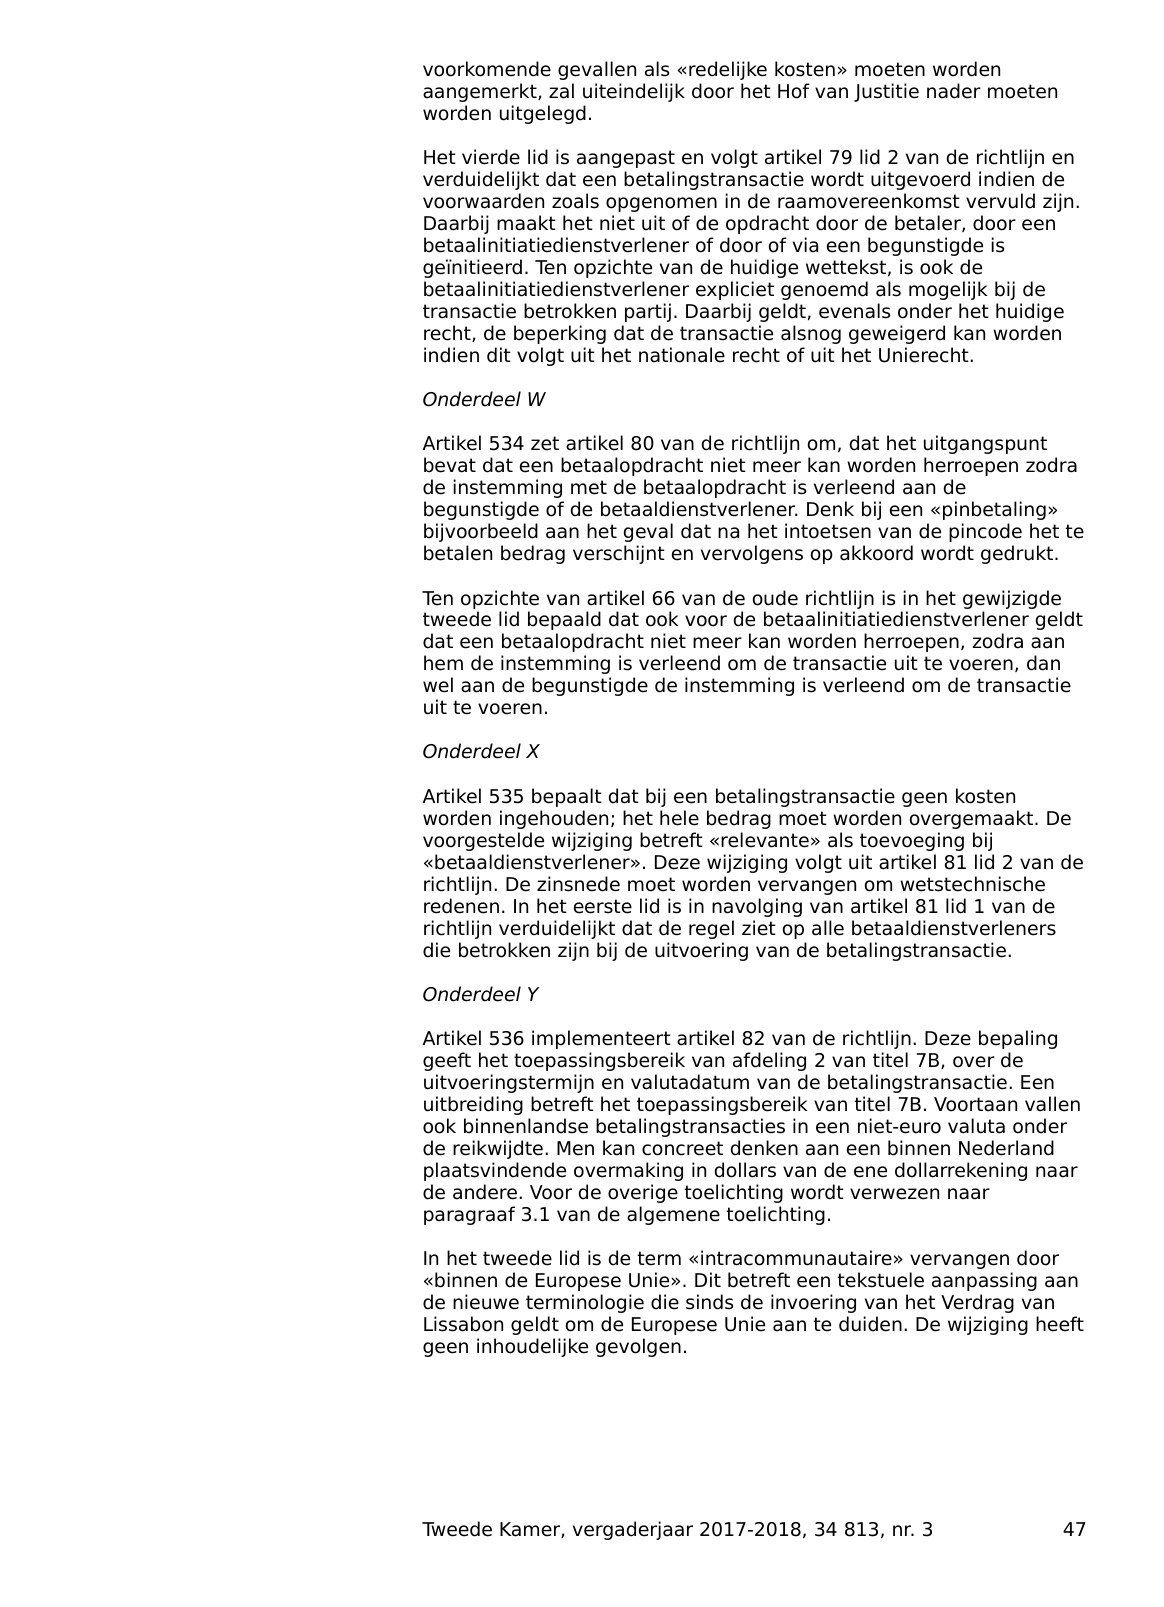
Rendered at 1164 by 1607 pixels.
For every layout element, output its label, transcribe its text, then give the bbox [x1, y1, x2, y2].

text Ten opzichte van artikel 66 van de oude richtlijn is in het gewijzigde tweede lid bepaald dat ook voor de betaalinitiatiedienstverlener geldt dat een betaalopdracht niet meer kan worden herroepen, zodra aan hem de instemming is verleend om de transactie uit te voeren, dan wel aan de begunstigde de instemming is verleend om de transactie uit te voeren. [422, 587, 1087, 719]
subtitle Onderdeel X [422, 741, 1087, 763]
text Artikel 535 bepaalt dat bij een betalingstransactie geen kosten worden ingehouden; het hele bedrag moet worden overgemaakt. De voorgestelde wijziging betreft «relevante» als toevoeging bij «betaaldienstverlener». Deze wijziging volgt uit artikel 81 lid 2 van de richtlijn. De zinsnede moet worden vervangen om wetstechnische redenen. In het eerste lid is in navolging van artikel 81 lid 1 van de richtlijn verduidelijkt dat de regel ziet op alle betaaldienstverleners die betrokken zijn bij de uitvoering van de betalingstransactie. [422, 786, 1087, 961]
text Artikel 534 zet artikel 80 van de richtlijn om, dat het uitgangspunt bevat dat een betaalopdracht niet meer kan worden herroepen zodra de instemming met de betaalopdracht is verleend aan de begunstigde of de betaaldienstverlener. Denk bij een «pinbetaling» bijvoorbeeld aan het geval dat na het intoetsen van de pincode het te betalen bedrag verschijnt en vervolgens op akkoord wordt gedrukt. [422, 433, 1087, 565]
text Artikel 536 implementeert artikel 82 van de richtlijn. Deze bepaling geeft het toepassingsbereik van afdeling 2 van titel 7B, over de uitvoeringstermijn en valutadatum van de betalingstransactie. Een uitbreiding betreft het toepassingsbereik van titel 7B. Voortaan vallen ook binnenlandse betalingstransacties in een niet-euro valuta onder de reikwijdte. Men kan concreet denken aan een binnen Nederland plaatsvindende overmaking in dollars van de ene dollarrekening naar de andere. Voor de overige toelichting wordt verwezen naar paragraaf 3.1 van de algemene toelichting. [422, 1028, 1087, 1226]
text In het tweede lid is de term «intracommunautaire» vervangen door «binnen de Europese Unie». Dit betreft een tekstuele aanpassing aan de nieuwe terminologie die sinds de invoering van het Verdrag van Lissabon geldt om de Europese Unie aan te duiden. De wijziging heeft geen inhoudelijke gevolgen. [422, 1248, 1087, 1358]
subtitle Onderdeel Y [422, 984, 1087, 1006]
subtitle Onderdeel W [422, 389, 1087, 411]
text voorkomende gevallen als «redelijke kosten» moeten worden aangemerkt, zal uiteindelijk door het Hof van Justitie nader moeten worden uitgelegd. [422, 59, 1087, 125]
text Het vierde lid is aangepast en volgt artikel 79 lid 2 van de richtlijn en verduidelijkt dat een betalingstransactie wordt uitgevoerd indien de voorwaarden zoals opgenomen in de raamovereenkomst vervuld zijn. Daarbij maakt het niet uit of de opdracht door de betaler, door een betaalinitiatiedienstverlener of door of via een begunstigde is geïnitieerd. Ten opzichte van de huidige wettekst, is ook de betaalinitiatiedienstverlener expliciet genoemd als mogelijk bij de transactie betrokken partij. Daarbij geldt, evenals onder het huidige recht, de beperking dat de transactie alsnog geweigerd kan worden indien dit volgt uit het nationale recht of uit het Unierecht. [422, 147, 1087, 367]
